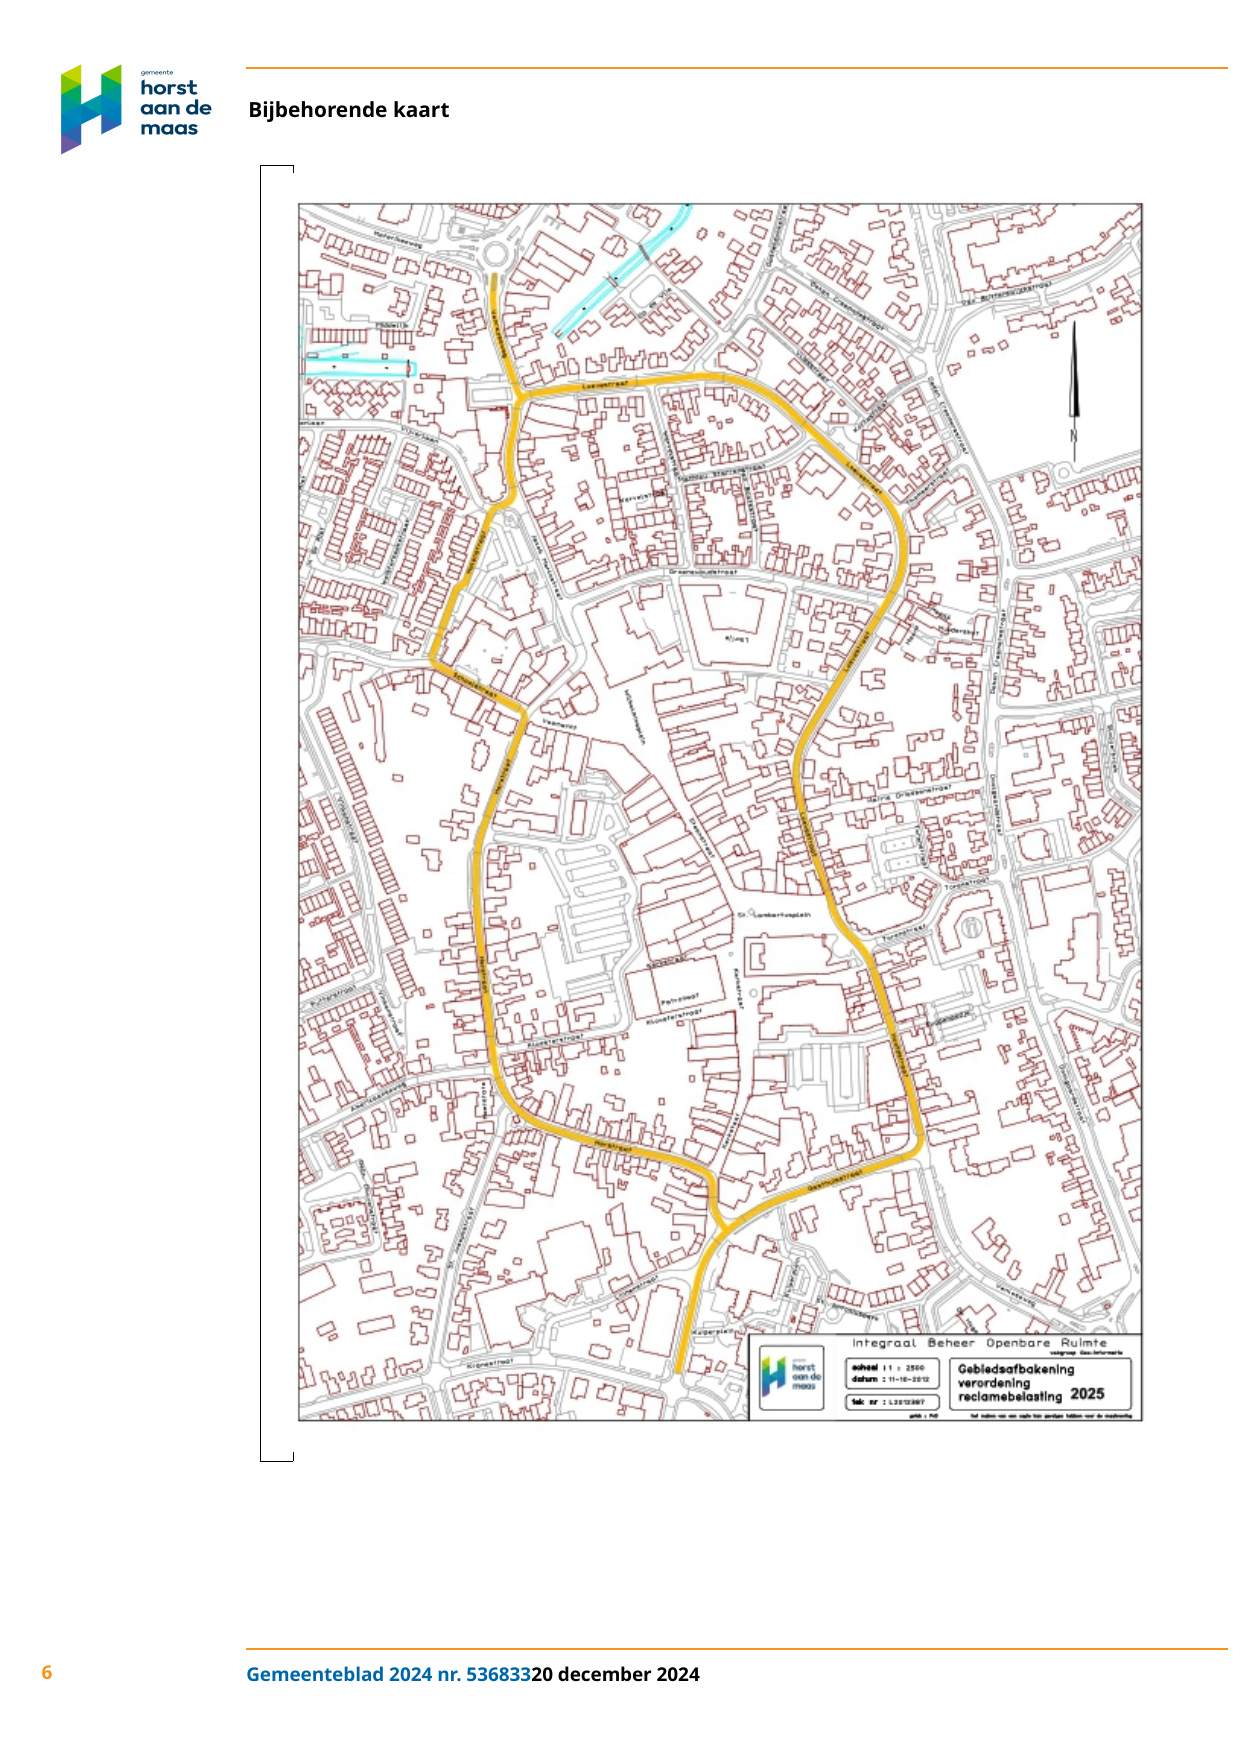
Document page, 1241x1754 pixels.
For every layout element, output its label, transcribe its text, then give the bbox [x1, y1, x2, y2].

text Bijbehorende kaart [248, 95, 1152, 123]
picture [41, 47, 231, 172]
picture [268, 173, 1173, 1452]
